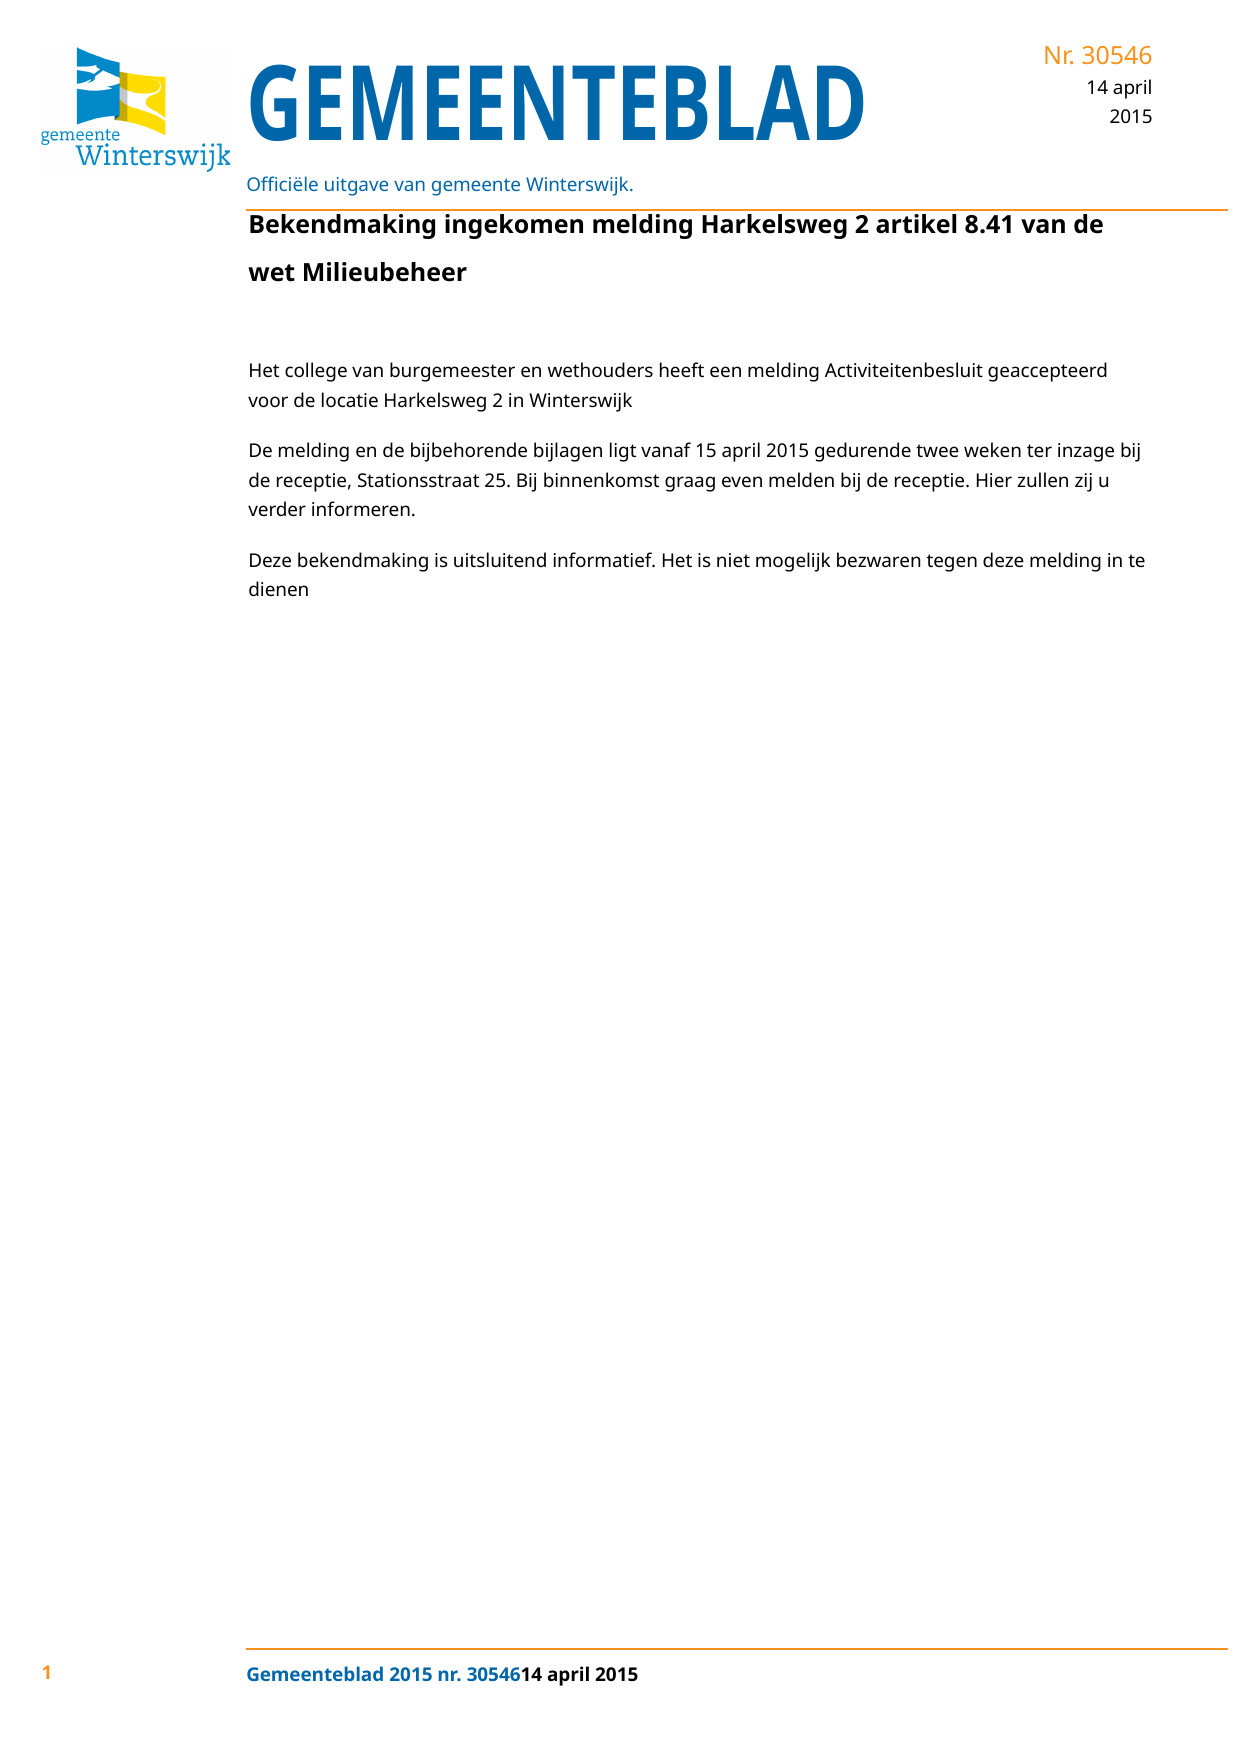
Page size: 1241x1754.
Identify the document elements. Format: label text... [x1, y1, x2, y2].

text De melding en de bijbehorende bijlagen ligt vanaf 15 april 2015 gedurende twee weken ter inzage bij de receptie, Stationsstraat 25. Bij binnenkomst graag even melden bij de receptie. Hier zullen zij u verder informeren. [248, 437, 1152, 522]
text Het college van burgemeester en wethouders heeft een melding Activiteitenbesluit geaccepteerd voor de locatie Harkelsweg 2 in Winterswijk [248, 357, 1152, 412]
text Bekendmaking ingekomen melding Harkelsweg 2 artikel 8.41 van de wet Milieubeheer [248, 211, 1152, 288]
picture [41, 47, 231, 172]
picture [225, 153, 231, 162]
text Deze bekendmaking is uitsluitend informatief. Het is niet mogelijk bezwaren tegen deze melding in te dienen [248, 547, 1152, 602]
